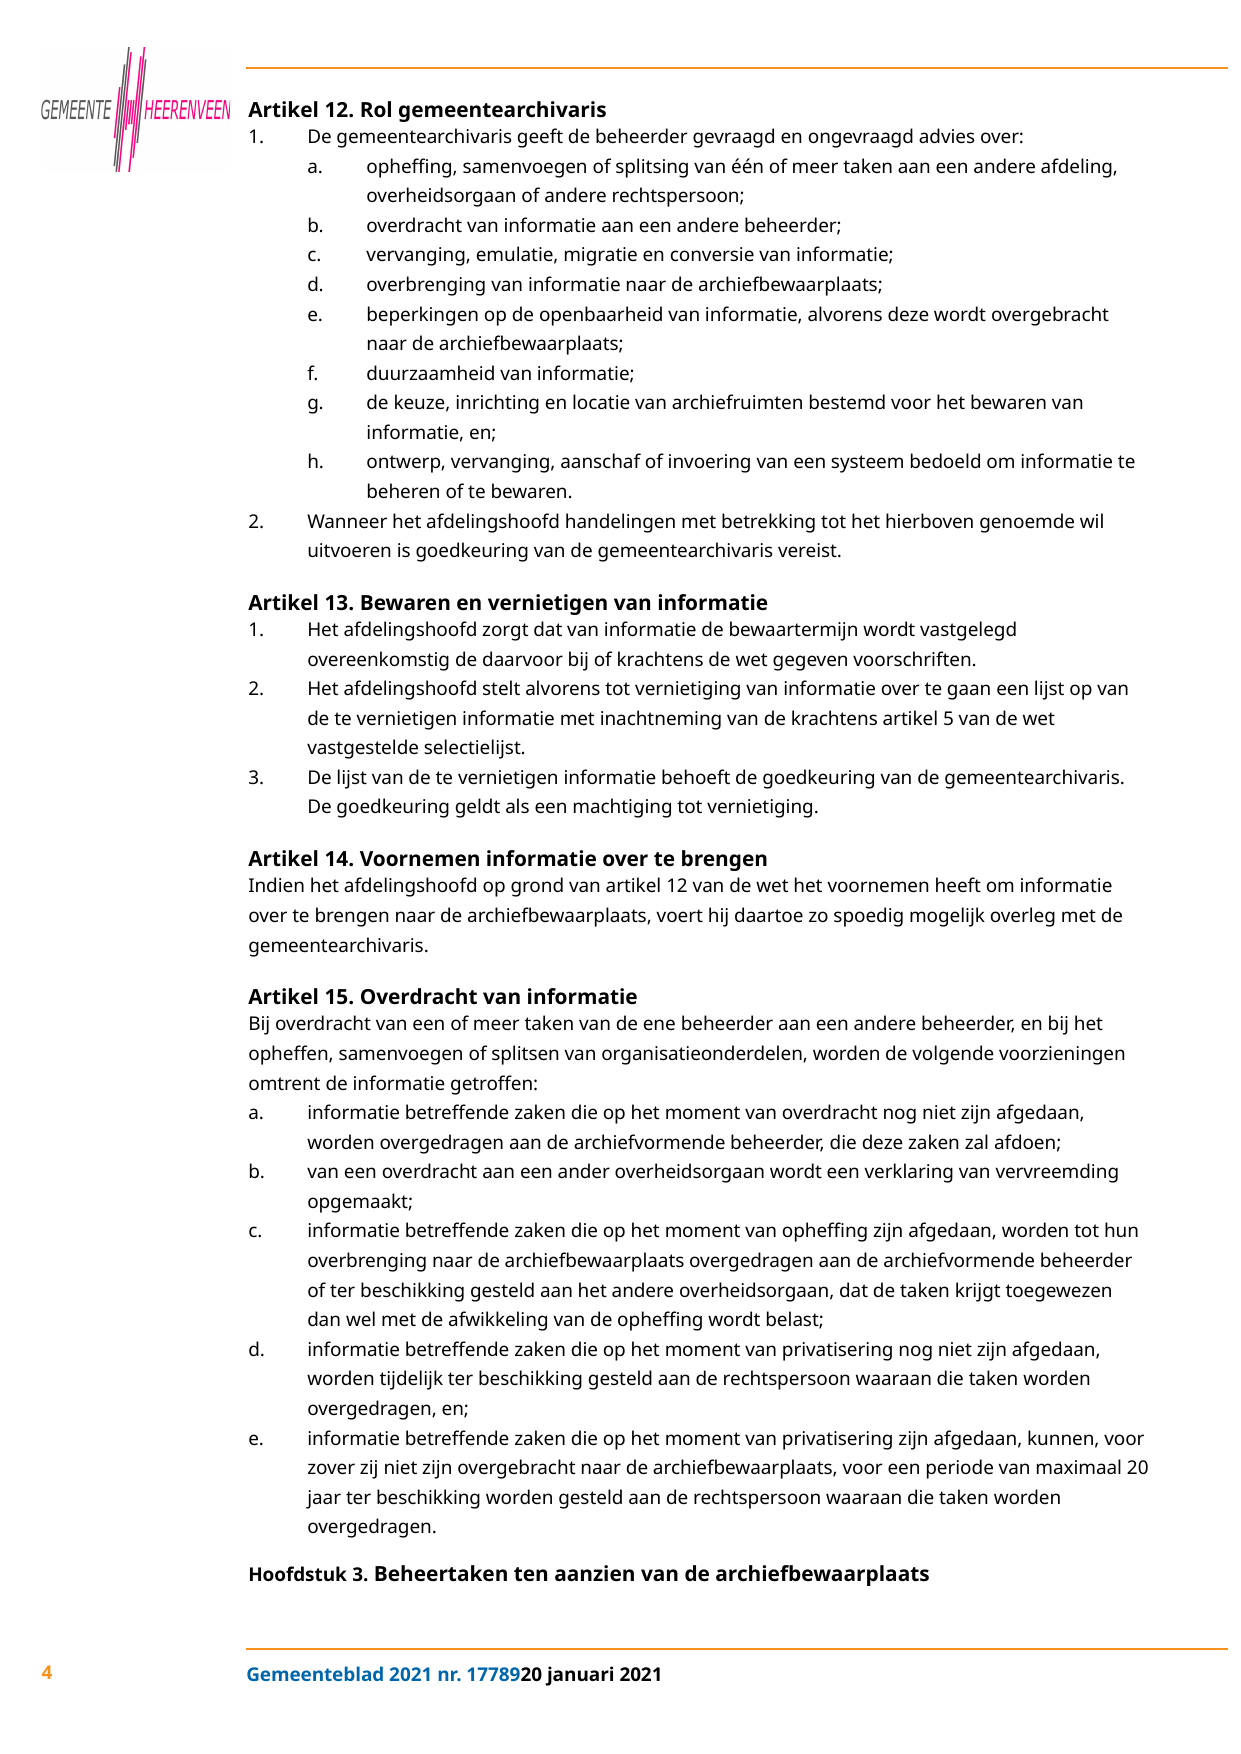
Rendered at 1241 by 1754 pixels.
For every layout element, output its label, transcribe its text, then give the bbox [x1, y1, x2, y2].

text Artikel 12. Rol gemeentearchivaris [248, 95, 1152, 123]
text Artikel 14. Voornemen informatie over te brengen [248, 844, 1152, 873]
text Indien het afdelingshoofd op grond van artikel 12 van de wet het voornemen heeft om informatie over te brengen naar de archiefbewaarplaats, voert hij daartoe zo spoedig mogelijk overleg met de gemeentearchivaris. [248, 873, 1152, 957]
text Bij overdracht van een of meer taken van de ene beheerder aan een andere beheerder, en bij het opheffen, samenvoegen of splitsen van organisatieonderdelen, worden de volgende voorzieningen omtrent de informatie getroffen: [248, 1011, 1152, 1096]
text Artikel 13. Bewaren en vernietigen van informatie [248, 588, 1152, 616]
list duurzaamheid van informatie; [307, 360, 1152, 386]
list informatie betreffende zaken die op het moment van privatisering zijn afgedaan, kunnen, voor zover zij niet zijn overgebracht naar de archiefbewaarplaats, voor een periode van maximaal 20 jaar ter beschikking worden gesteld aan de rechtspersoon waaraan die taken worden overgedragen. [248, 1425, 1152, 1539]
list informatie betreffende zaken die op het moment van overdracht nog niet zijn afgedaan, worden overgedragen aan de archiefvormende beheerder, die deze zaken zal afdoen; [248, 1099, 1152, 1155]
list overdracht van informatie aan een andere beheerder; [307, 212, 1152, 238]
list informatie betreffende zaken die op het moment van opheffing zijn afgedaan, worden tot hun overbrenging naar de archiefbewaarplaats overgedragen aan de archiefvormende beheerder of ter beschikking gesteld aan het andere overheidsorgaan, dat de taken krijgt toegewezen dan wel met de afwikkeling van de opheffing wordt belast; [248, 1218, 1152, 1332]
list opheffing, samenvoegen of splitsing van één of meer taken aan een andere afdeling, overheidsorgaan of andere rechtspersoon; [307, 153, 1152, 208]
list De lijst van de te vernietigen informatie behoeft de goedkeuring van de gemeentearchivaris. De goedkeuring geldt als een machtiging tot vernietiging. [248, 764, 1152, 819]
picture [41, 47, 231, 172]
text Hoofdstuk 3. Beheertaken ten aanzien van de archiefbewaarplaats [248, 1559, 1152, 1588]
list van een overdracht aan een ander overheidsorgaan wordt een verklaring van vervreemding opgemaakt; [248, 1158, 1152, 1214]
text Artikel 15. Overdracht van informatie [248, 982, 1152, 1011]
list overbrenging van informatie naar de archiefbewaarplaats; [307, 271, 1152, 297]
list De gemeentearchivaris geeft de beheerder gevraagd en ongevraagd advies over: [248, 123, 1152, 149]
list vervanging, emulatie, migratie en conversie van informatie; [307, 242, 1152, 267]
list ontwerp, vervanging, aanschaf of invoering van een systeem bedoeld om informatie te beheren of te bewaren. [307, 449, 1152, 504]
list Wanneer het afdelingshoofd handelingen met betrekking tot het hierboven genoemde wil uitvoeren is goedkeuring van de gemeentearchivaris vereist. [248, 508, 1152, 563]
list Het afdelingshoofd zorgt dat van informatie de bewaartermijn wordt vastgelegd overeenkomstig de daarvoor bij of krachtens de wet gegeven voorschriften. [248, 616, 1152, 672]
list de keuze, inrichting en locatie van archiefruimten bestemd voor het bewaren van informatie, en; [307, 389, 1152, 445]
list informatie betreffende zaken die op het moment van privatisering nog niet zijn afgedaan, worden tijdelijk ter beschikking gesteld aan de rechtspersoon waaraan die taken worden overgedragen, en; [248, 1336, 1152, 1421]
list beperkingen op de openbaarheid van informatie, alvorens deze wordt overgebracht naar de archiefbewaarplaats; [307, 301, 1152, 356]
list Het afdelingshoofd stelt alvorens tot vernietiging van informatie over te gaan een lijst op van de te vernietigen informatie met inachtneming van de krachtens artikel 5 van de wet vastgestelde selectielijst. [248, 675, 1152, 760]
